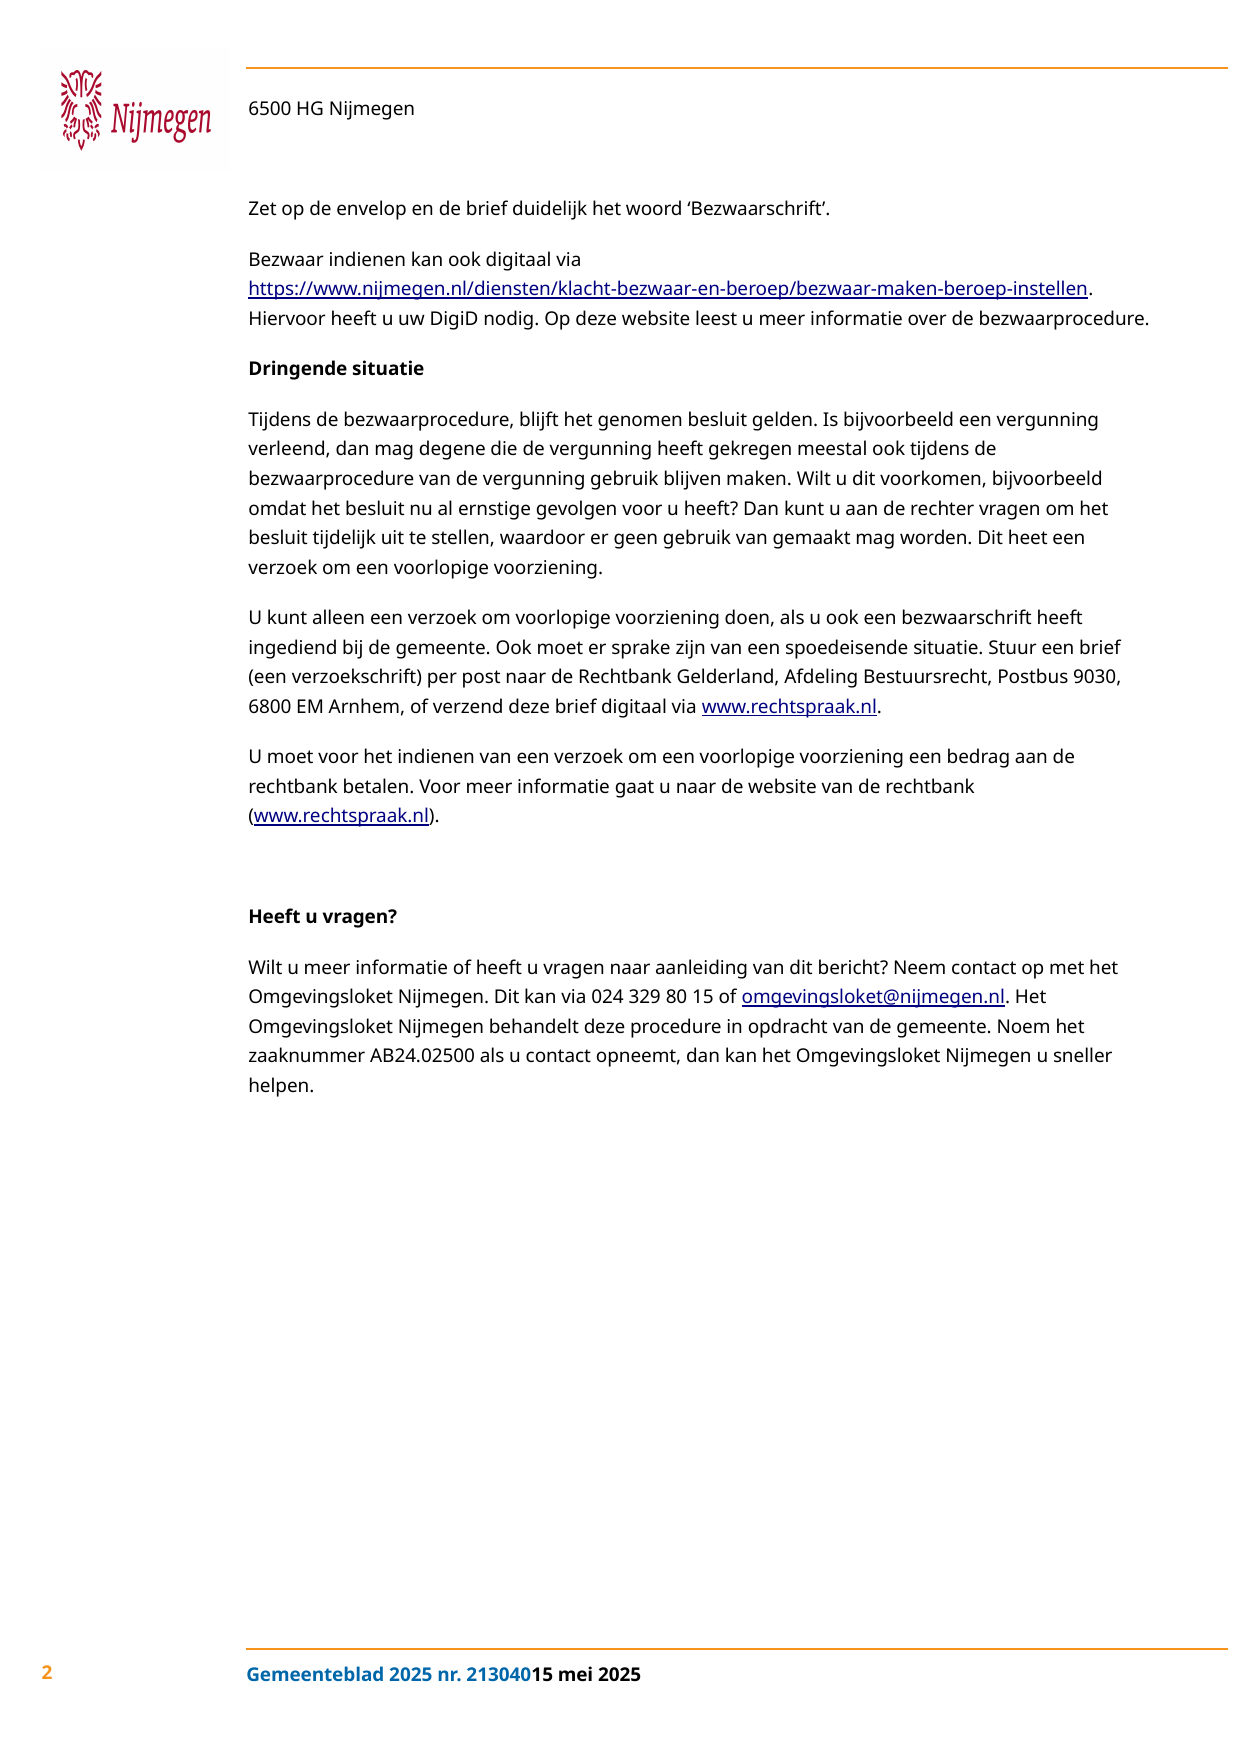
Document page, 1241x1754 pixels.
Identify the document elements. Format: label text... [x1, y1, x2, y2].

text Heeft u vragen? [248, 903, 1152, 929]
picture [41, 47, 231, 172]
text Wilt u meer informatie of heeft u vragen naar aanleiding van dit bericht? Neem contact op met het Omgevingsloket Nijmegen. Dit kan via 024 329 80 15 of omgevingsloket@nijmegen.nl. Het Omgevingsloket Nijmegen behandelt deze procedure in opdracht van de gemeente. Noem het zaaknummer AB24.02500 als u contact opneemt, dan kan het Omgevingsloket Nijmegen u sneller helpen. [248, 954, 1152, 1098]
text Bezwaar indienen kan ook digitaal via https://www.nijmegen.nl/diensten/klacht-bezwaar-en-beroep/bezwaar-maken-beroep-instellen. Hiervoor heeft u uw DigiD nodig. Op deze website leest u meer informatie over de bezwaarprocedure. [248, 246, 1152, 331]
text 6500 HG Nijmegen [248, 95, 1152, 121]
text Tijdens de bezwaarprocedure, blijft het genomen besluit gelden. Is bijvoorbeeld een vergunning verleend, dan mag degene die de vergunning heeft gekregen meestal ook tijdens de bezwaarprocedure van de vergunning gebruik blijven maken. Wilt u dit voorkomen, bijvoorbeeld omdat het besluit nu al ernstige gevolgen voor u heeft? Dan kunt u aan de rechter vragen om het besluit tijdelijk uit te stellen, waardoor er geen gebruik van gemaakt mag worden. Dit heet een verzoek om een voorlopige voorziening. [248, 406, 1152, 580]
text U moet voor het indienen van een verzoek om een voorlopige voorziening een bedrag aan de rechtbank betalen. Voor meer informatie gaat u naar de website van de rechtbank (www.rechtspraak.nl). [248, 743, 1152, 828]
text Dringende situatie [248, 356, 1152, 381]
text Zet op de envelop en de brief duidelijk het woord ‘Bezwaarschrift’. [248, 196, 1152, 221]
text U kunt alleen een verzoek om voorlopige voorziening doen, als u ook een bezwaarschrift heeft ingediend bij de gemeente. Ook moet er sprake zijn van een spoedeisende situatie. Stuur een brief (een verzoekschrift) per post naar de Rechtbank Gelderland, Afdeling Bestuursrecht, Postbus 9030, 6800 EM Arnhem, of verzend deze brief digitaal via www.rechtspraak.nl. [248, 604, 1152, 719]
